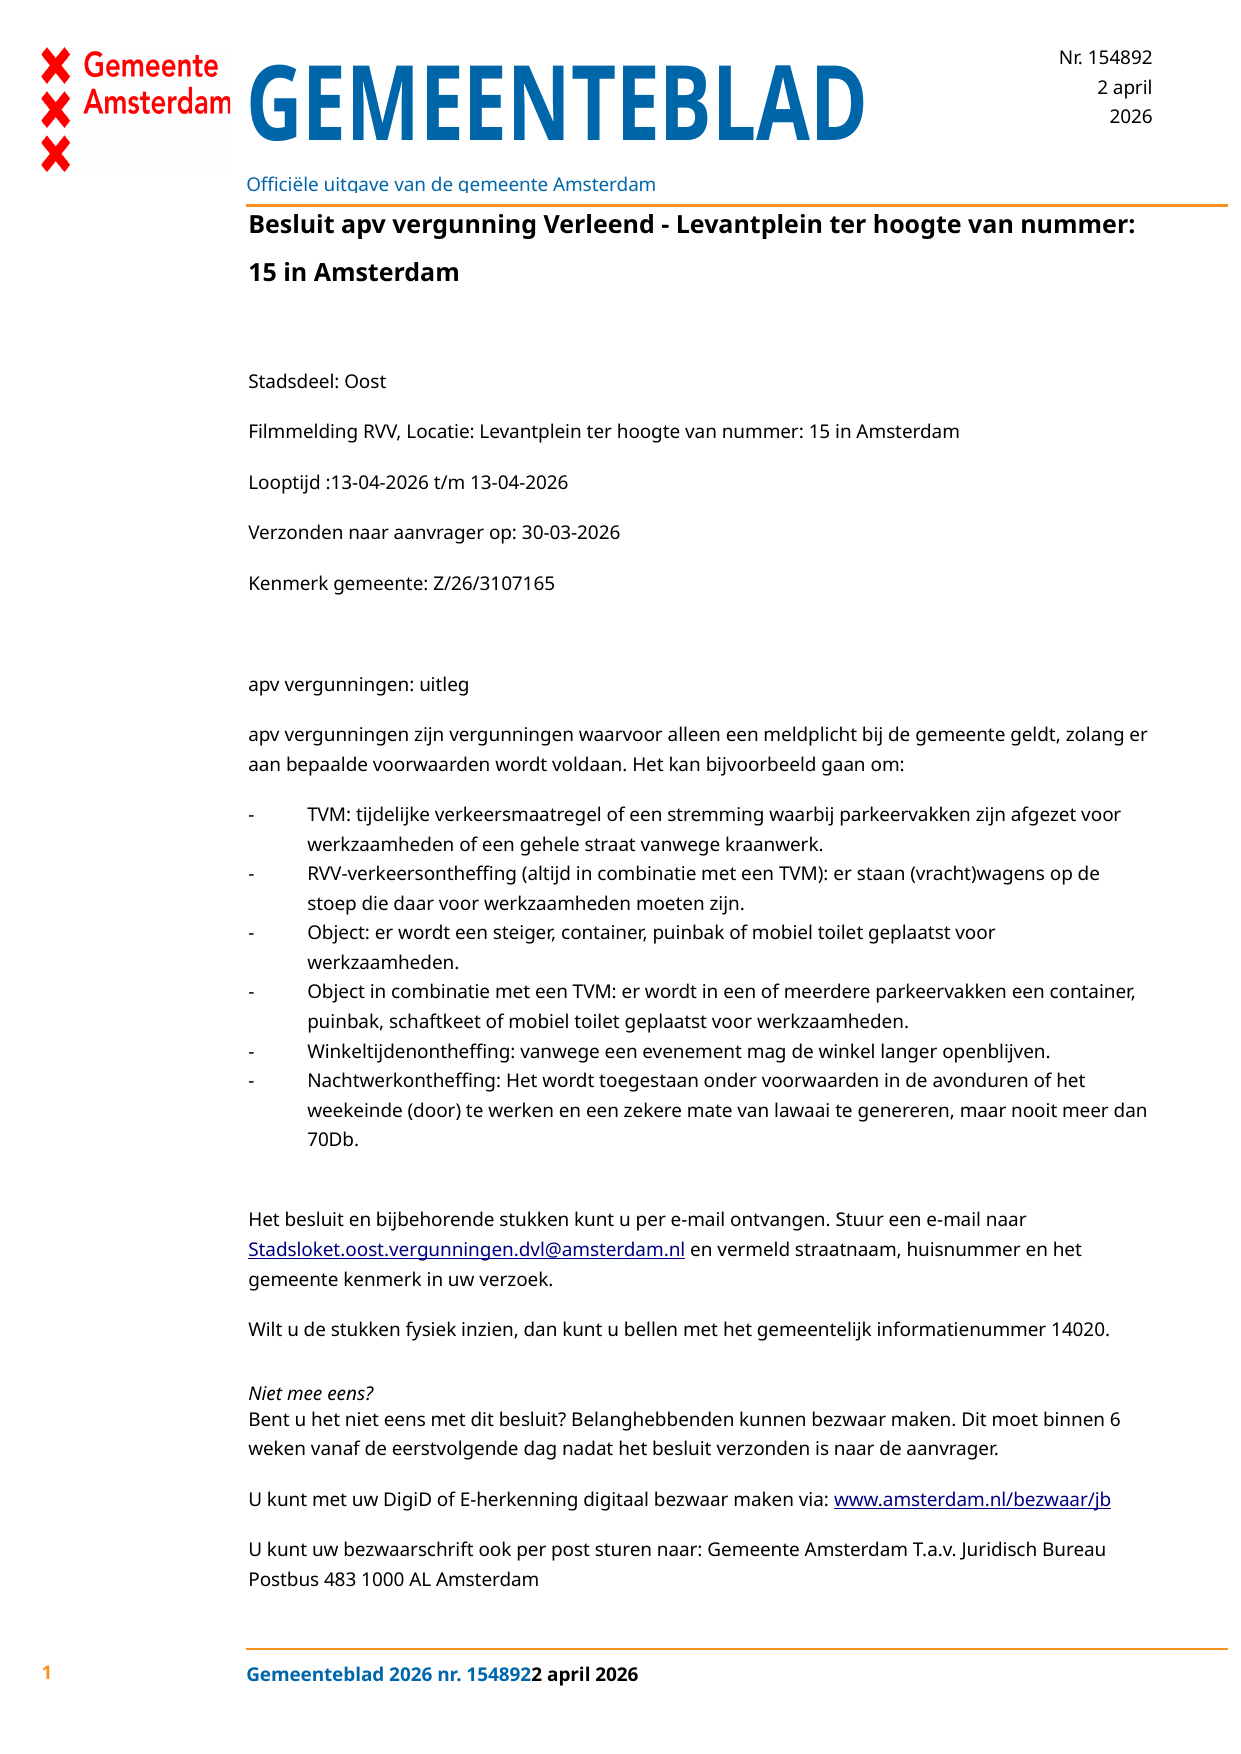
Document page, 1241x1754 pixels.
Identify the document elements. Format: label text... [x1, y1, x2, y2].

text Bent u het niet eens met dit besluit? Belanghebbenden kunnen bezwaar maken. Dit moet binnen 6 weken vanaf de eerstvolgende dag nadat het besluit verzonden is naar de aanvrager. [248, 1406, 1152, 1461]
list RVV-verkeersontheffing (altijd in combinatie met een TVM): er staan (vracht)wagens op de stoep die daar voor werkzaamheden moeten zijn. [248, 860, 1152, 916]
text apv vergunningen: uitleg [248, 671, 1152, 697]
text Kenmerk gemeente: Z/26/3107165 [248, 570, 1152, 596]
text Stadsdeel: Oost [248, 368, 1152, 394]
text apv vergunningen zijn vergunningen waarvoor alleen een meldplicht bij de gemeente geldt, zolang er aan bepaalde voorwaarden wordt voldaan. Het kan bijvoorbeeld gaan om: [248, 721, 1152, 777]
list Winkeltijdenontheffing: vanwege een evenement mag de winkel langer openblijven. [248, 1038, 1152, 1064]
text Wilt u de stukken fysiek inzien, dan kunt u bellen met het gemeentelijk informatienummer 14020. [248, 1316, 1152, 1342]
list TVM: tijdelijke verkeersmaatregel of een stremming waarbij parkeervakken zijn afgezet voor werkzaamheden of een gehele straat vanwege kraanwerk. [248, 801, 1152, 857]
picture [41, 47, 231, 172]
text Verzonden naar aanvrager op: 30-03-2026 [248, 519, 1152, 545]
text Filmmelding RVV, Locatie: Levantplein ter hoogte van nummer: 15 in Amsterdam [248, 419, 1152, 444]
text Het besluit en bijbehorende stukken kunt u per e-mail ontvangen. Stuur een e-mail naar Stadsloket.oost.vergunningen.dvl@amsterdam.nl en vermeld straatnaam, huisnummer en het gemeente kenmerk in uw verzoek. [248, 1207, 1152, 1292]
text Niet mee eens? [248, 1380, 1152, 1406]
text U kunt met uw DigiD of E-herkenning digitaal bezwaar maken via: www.amsterdam.nl/bezwaar/jb [248, 1486, 1152, 1512]
text U kunt uw bezwaarschrift ook per post sturen naar: Gemeente Amsterdam T.a.v. Juridisch Bureau Postbus 483 1000 AL Amsterdam [248, 1536, 1152, 1592]
list Nachtwerkontheffing: Het wordt toegestaan onder voorwaarden in de avonduren of het weekeinde (door) te werken en een zekere mate van lawaai te genereren, maar nooit meer dan 70Db. [248, 1067, 1152, 1152]
list Object in combinatie met een TVM: er wordt in een of meerdere parkeervakken een container, puinbak, schaftkeet of mobiel toilet geplaatst voor werkzaamheden. [248, 979, 1152, 1034]
text Besluit apv vergunning Verleend - Levantplein ter hoogte van nummer: 15 in Amsterdam [248, 207, 1152, 288]
list Object: er wordt een steiger, container, puinbak of mobiel toilet geplaatst voor werkzaamheden. [248, 919, 1152, 975]
text Looptijd :13-04-2026 t/m 13-04-2026 [248, 469, 1152, 495]
